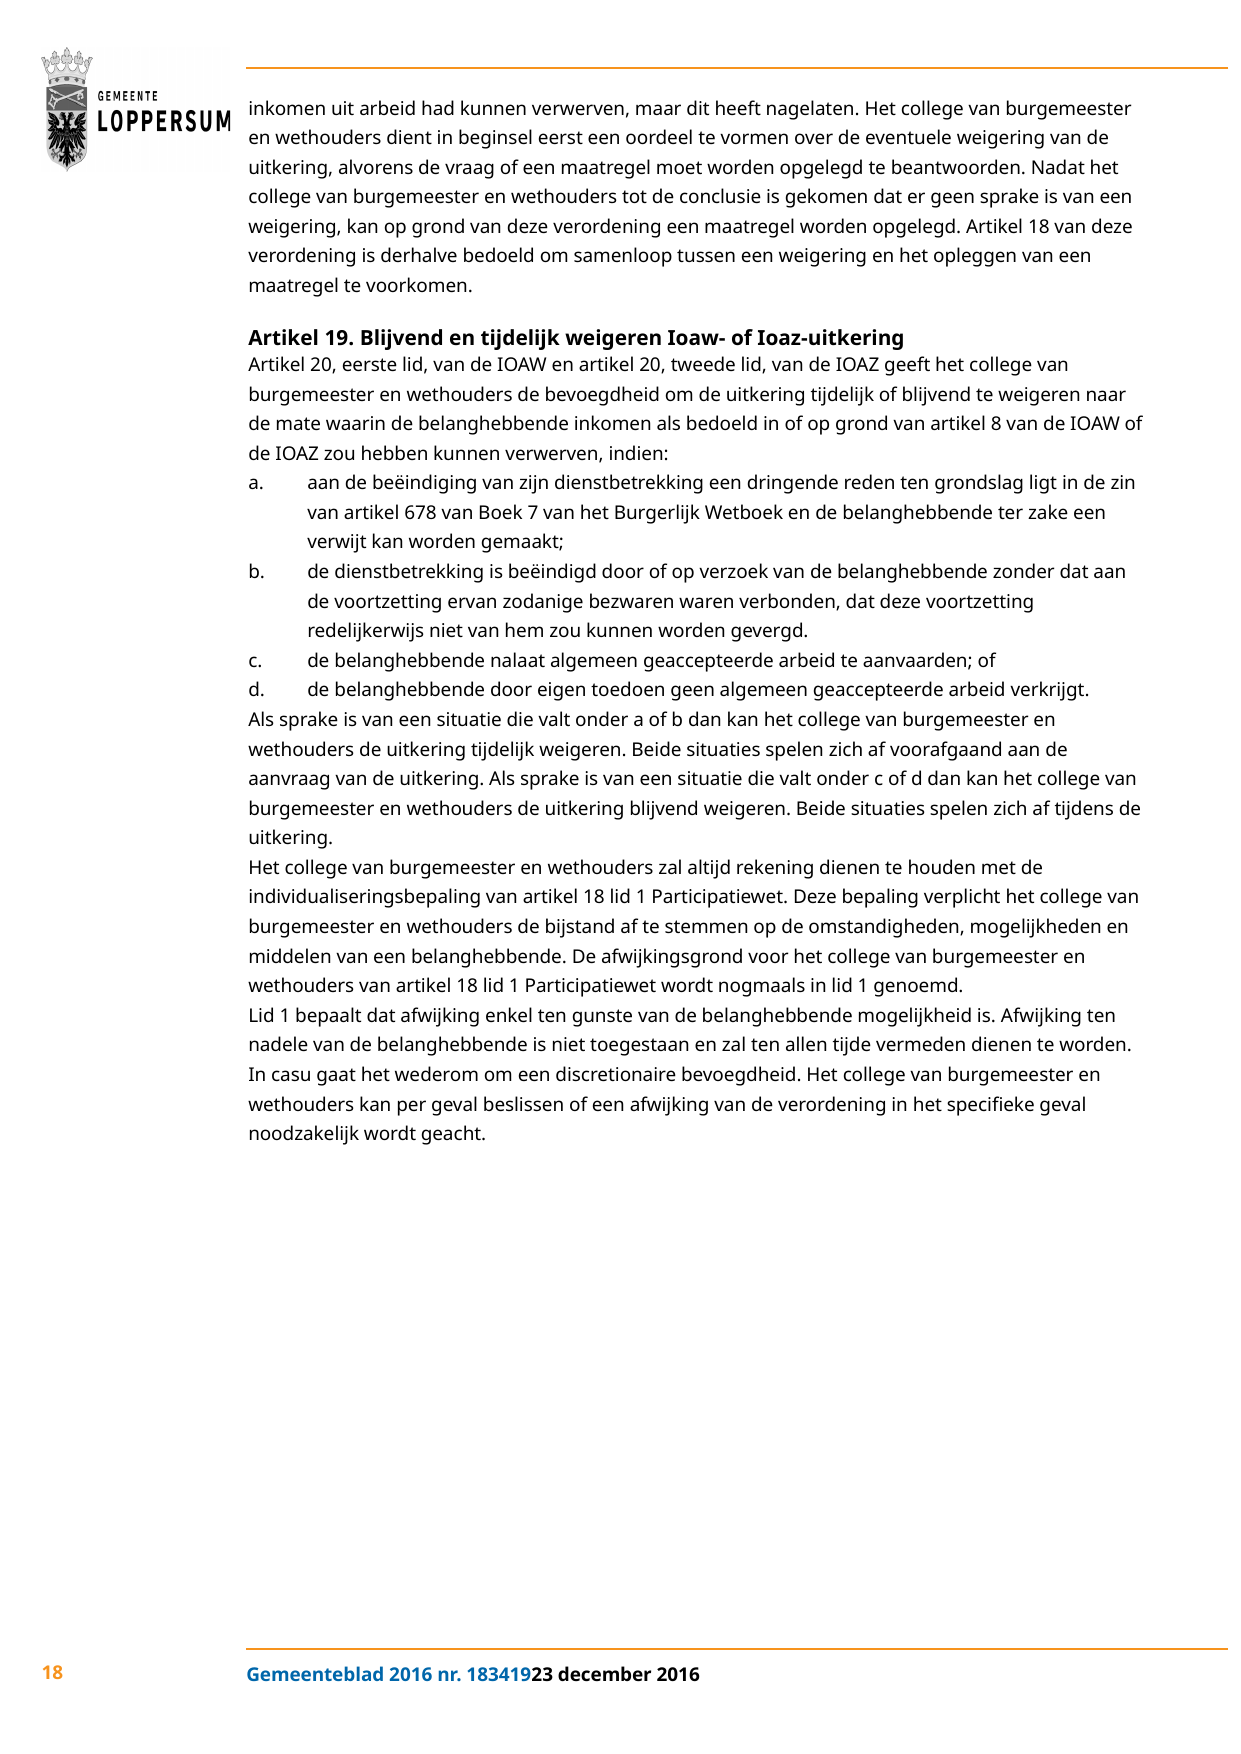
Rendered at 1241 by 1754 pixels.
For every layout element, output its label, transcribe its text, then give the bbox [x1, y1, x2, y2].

text Als sprake is van een situatie die valt onder a of b dan kan het college van burgemeester en wethouders de uitkering tijdelijk weigeren. Beide situaties spelen zich af voorafgaand aan de aanvraag van de uitkering. Als sprake is van een situatie die valt onder c of d dan kan het college van burgemeester en wethouders de uitkering blijvend weigeren. Beide situaties spelen zich af tijdens de uitkering. [248, 706, 1152, 850]
list de belanghebbende nalaat algemeen geaccepteerde arbeid te aanvaarden; of [248, 647, 1152, 673]
text inkomen uit arbeid had kunnen verwerven, maar dit heeft nagelaten. Het college van burgemeester en wethouders dient in beginsel eerst een oordeel te vormen over de eventuele weigering van de uitkering, alvorens de vraag of een maatregel moet worden opgelegd te beantwoorden. Nadat het college van burgemeester en wethouders tot de conclusie is gekomen dat er geen sprake is van een weigering, kan op grond van deze verordening een maatregel worden opgelegd. Artikel 18 van deze verordening is derhalve bedoeld om samenloop tussen een weigering en het opleggen van een maatregel te voorkomen. [248, 95, 1152, 298]
text Het college van burgemeester en wethouders zal altijd rekening dienen te houden met de individualiseringsbepaling van artikel 18 lid 1 Participatiewet. Deze bepaling verplicht het college van burgemeester en wethouders de bijstand af te stemmen op de omstandigheden, mogelijkheden en middelen van een belanghebbende. De afwijkingsgrond voor het college van burgemeester en wethouders van artikel 18 lid 1 Participatiewet wordt nogmaals in lid 1 genoemd. [248, 854, 1152, 998]
list de dienstbetrekking is beëindigd door of op verzoek van de belanghebbende zonder dat aan de voortzetting ervan zodanige bezwaren waren verbonden, dat deze voortzetting redelijkerwijs niet van hem zou kunnen worden gevergd. [248, 558, 1152, 643]
list de belanghebbende door eigen toedoen geen algemeen geaccepteerde arbeid verkrijgt. [248, 677, 1152, 702]
text Artikel 19. Blijvend en tijdelijk weigeren Ioaw- of Ioaz-uitkering [248, 323, 1152, 351]
list aan de beëindiging van zijn dienstbetrekking een dringende reden ten grondslag ligt in de zin van artikel 678 van Boek 7 van het Burgerlijk Wetboek en de belanghebbende ter zake een verwijt kan worden gemaakt; [248, 469, 1152, 554]
picture [41, 47, 231, 172]
text Artikel 20, eerste lid, van de IOAW en artikel 20, tweede lid, van de IOAZ geeft het college van burgemeester en wethouders de bevoegdheid om de uitkering tijdelijk of blijvend te weigeren naar de mate waarin de belanghebbende inkomen als bedoeld in of op grond van artikel 8 van de IOAW of de IOAZ zou hebben kunnen verwerven, indien: [248, 351, 1152, 466]
text Lid 1 bepaalt dat afwijking enkel ten gunste van de belanghebbende mogelijkheid is. Afwijking ten nadele van de belanghebbende is niet toegestaan en zal ten allen tijde vermeden dienen te worden. In casu gaat het wederom om een discretionaire bevoegdheid. Het college van burgemeester en wethouders kan per geval beslissen of een afwijking van de verordening in het specifieke geval noodzakelijk wordt geacht. [248, 1002, 1152, 1146]
